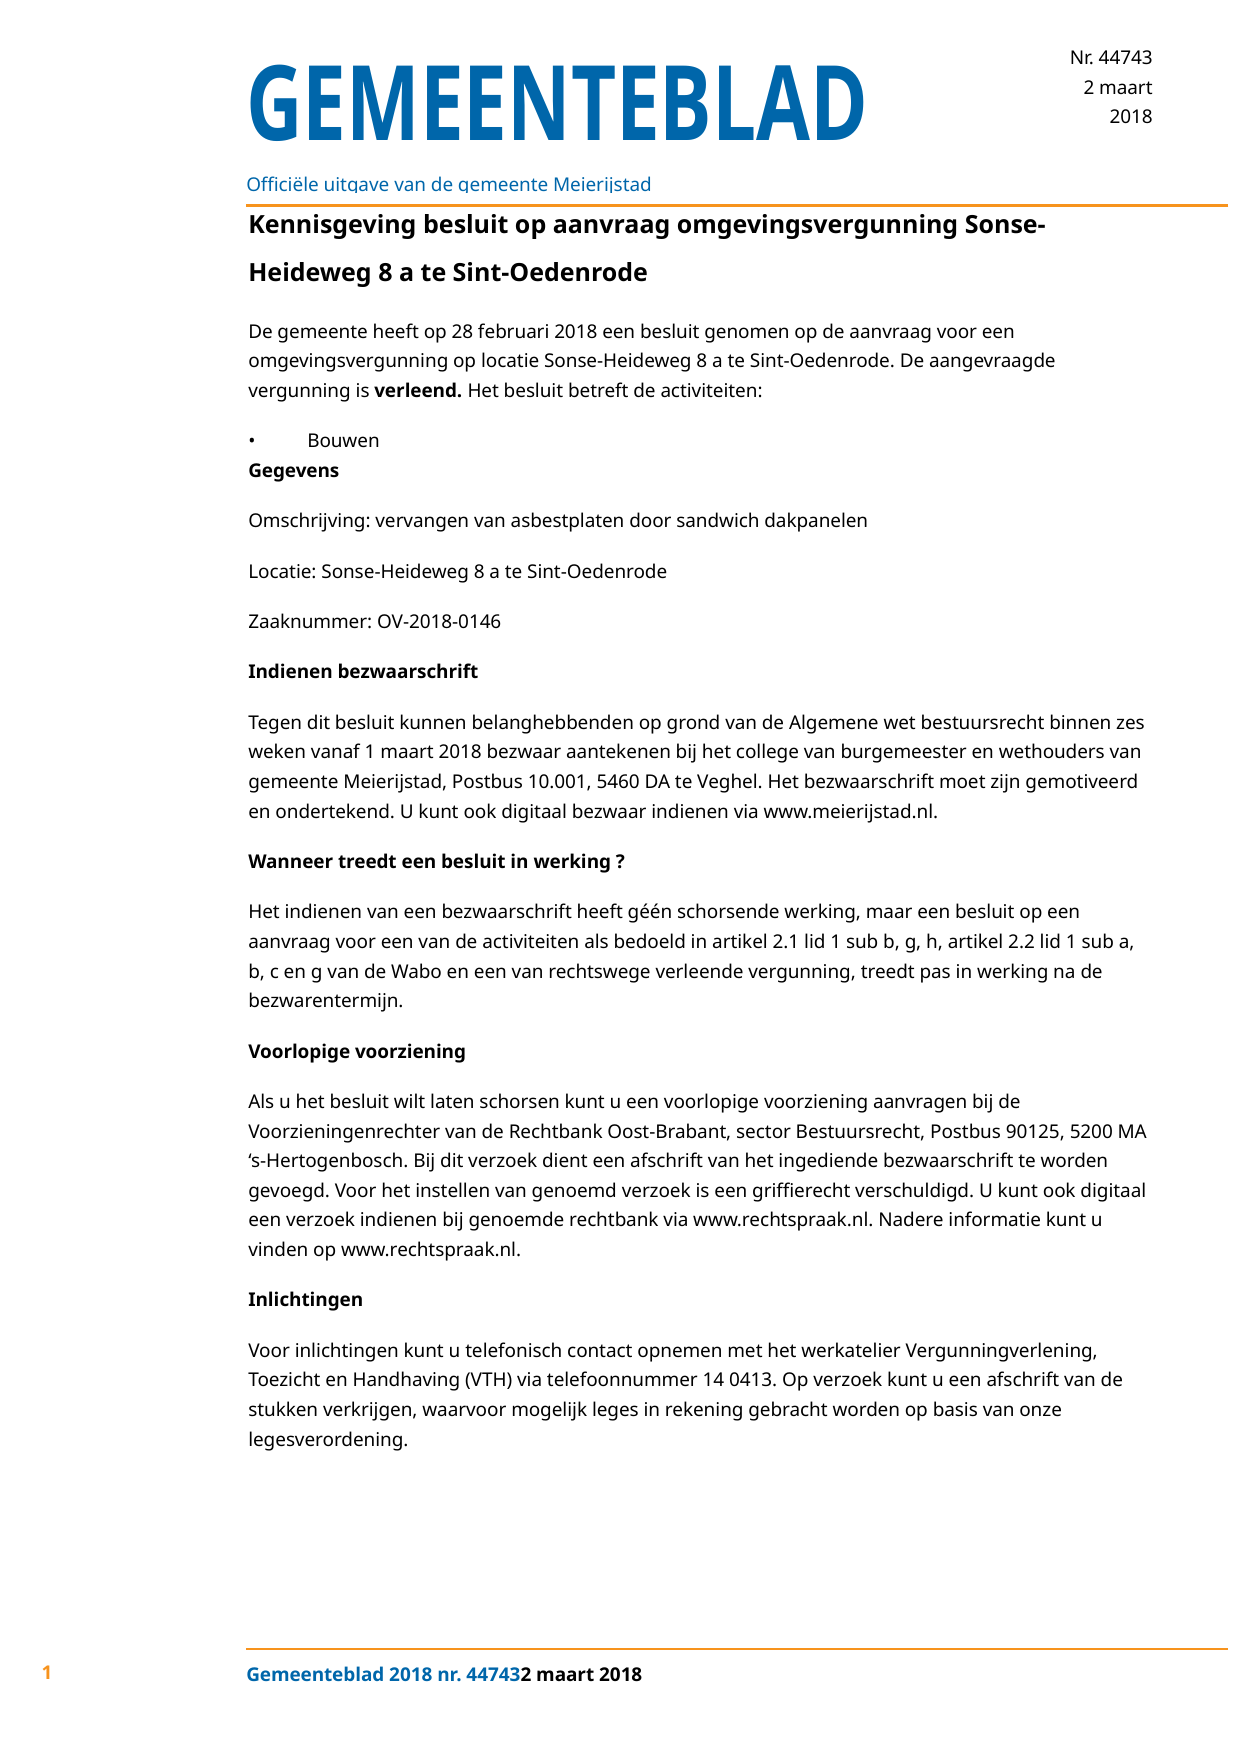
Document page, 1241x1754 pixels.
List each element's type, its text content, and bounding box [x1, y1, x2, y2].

text Het indienen van een bezwaarschrift heeft géén schorsende werking, maar een besluit op een aanvraag voor een van de activiteiten als bedoeld in artikel 2.1 lid 1 sub b, g, h, artikel 2.2 lid 1 sub a, b, c en g van de Wabo en een van rechtswege verleende vergunning, treedt pas in werking na de bezwarentermijn. [248, 899, 1152, 1013]
text Voorlopige voorziening [248, 1038, 1152, 1064]
text Indienen bezwaarschrift [248, 659, 1152, 684]
text Locatie: Sonse-Heideweg 8 a te Sint-Oedenrode [248, 558, 1152, 584]
text Inlichtingen [248, 1287, 1152, 1312]
text Als u het besluit wilt laten schorsen kunt u een voorlopige voorziening aanvragen bij de Voorzieningenrechter van de Rechtbank Oost-Brabant, sector Bestuursrecht, Postbus 90125, 5200 MA ‘s-Hertogenbosch. Bij dit verzoek dient een afschrift van het ingediende bezwaarschrift te worden gevoegd. Voor het instellen van genoemd verzoek is een griffierecht verschuldigd. U kunt ook digitaal een verzoek indienen bij genoemde rechtbank via www.rechtspraak.nl. Nadere informatie kunt u vinden op www.rechtspraak.nl. [248, 1088, 1152, 1262]
text Tegen dit besluit kunnen belanghebbenden op grond van de Algemene wet bestuursrecht binnen zes weken vanaf 1 maart 2018 bezwaar aantekenen bij het college van burgemeester en wethouders van gemeente Meierijstad, Postbus 10.001, 5460 DA te Veghel. Het bezwaarschrift moet zijn gemotiveerd en ondertekend. U kunt ook digitaal bezwaar indienen via www.meierijstad.nl. [248, 709, 1152, 824]
text Omschrijving: vervangen van asbestplaten door sandwich dakpanelen [248, 507, 1152, 533]
text Kennisgeving besluit op aanvraag omgevingsvergunning Sonse-Heideweg 8 a te Sint-Oedenrode [248, 207, 1152, 288]
list Bouwen [248, 427, 1152, 453]
text Wanneer treedt een besluit in werking ? [248, 848, 1152, 874]
text Zaaknummer: OV-2018-0146 [248, 608, 1152, 634]
picture [41, 47, 231, 172]
text De gemeente heeft op 28 februari 2018 een besluit genomen op de aanvraag voor een omgevingsvergunning op locatie Sonse-Heideweg 8 a te Sint-Oedenrode. De aangevraagde vergunning is verleend. Het besluit betreft de activiteiten: [248, 318, 1152, 403]
text Gegevens [248, 457, 1152, 483]
text Voor inlichtingen kunt u telefonisch contact opnemen met het werkatelier Vergunningverlening, Toezicht en Handhaving (VTH) via telefoonnummer 14 0413. Op verzoek kunt u een afschrift van de stukken verkrijgen, waarvoor mogelijk leges in rekening gebracht worden op basis van onze legesverordening. [248, 1337, 1152, 1452]
